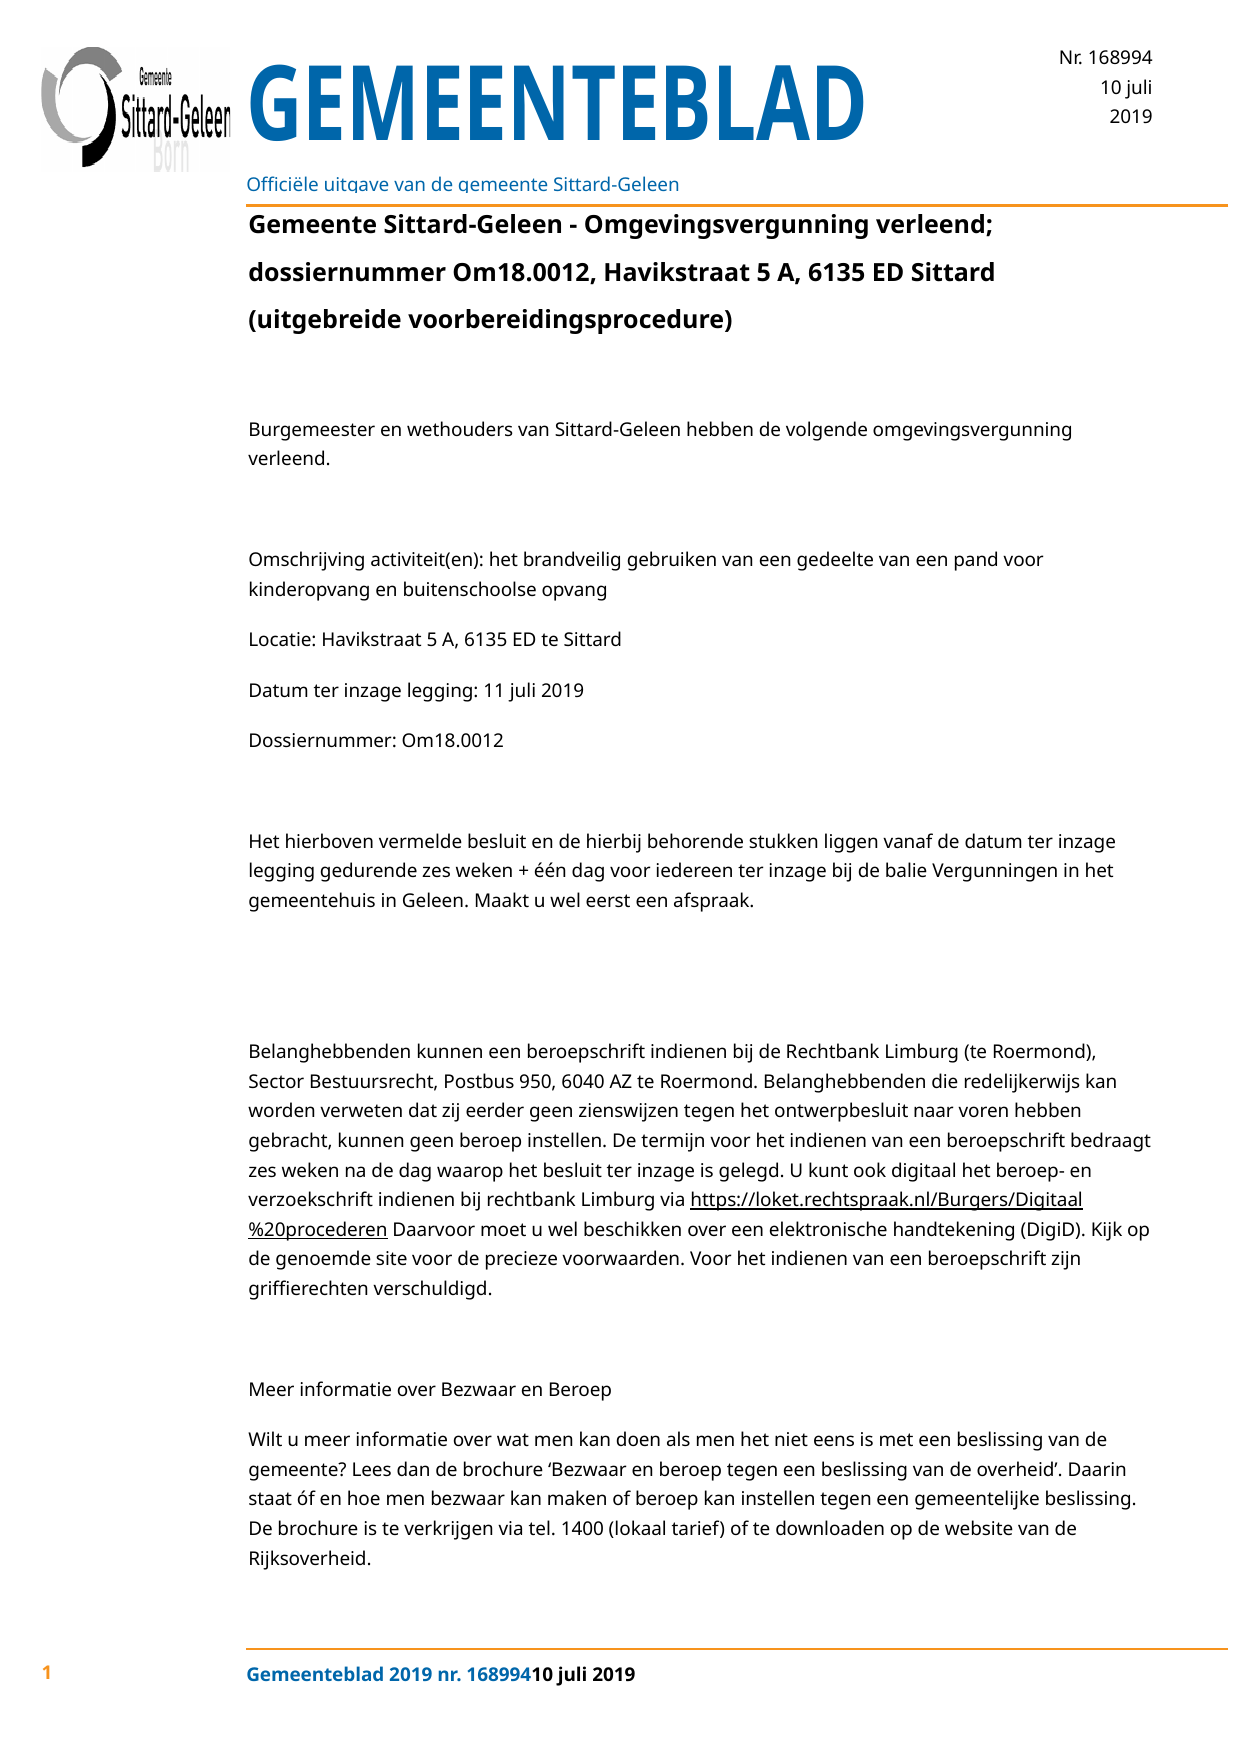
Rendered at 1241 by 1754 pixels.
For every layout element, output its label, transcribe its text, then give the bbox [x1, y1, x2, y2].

text Belanghebbenden kunnen een beroepschrift indienen bij de Rechtbank Limburg (te Roermond), Sector Bestuursrecht, Postbus 950, 6040 AZ te Roermond. Belanghebbenden die redelijkerwijs kan worden verweten dat zij eerder geen zienswijzen tegen het ontwerpbesluit naar voren hebben gebracht, kunnen geen beroep instellen. De termijn voor het indienen van een beroepschrift bedraagt zes weken na de dag waarop het besluit ter inzage is gelegd. U kunt ook digitaal het beroep- en verzoekschrift indienen bij rechtbank Limburg via https://loket.rechtspraak.nl/Burgers/Digitaal%20procederen Daarvoor moet u wel beschikken over een elektronische handtekening (DigiD). Kijk op de genoemde site voor de precieze voorwaarden. Voor het indienen van een beroepschrift zijn griffierechten verschuldigd. [248, 1038, 1152, 1301]
text Omschrijving activiteit(en): het brandveilig gebruiken van een gedeelte van een pand voor kinderopvang en buitenschoolse opvang [248, 546, 1152, 602]
text Datum ter inzage legging: 11 juli 2019 [248, 677, 1152, 702]
text Gemeente Sittard-Geleen - Omgevingsvergunning verleend; dossiernummer Om18.0012, Havikstraat 5 A, 6135 ED Sittard (uitgebreide voorbereidingsprocedure) [248, 207, 1152, 336]
text Locatie: Havikstraat 5 A, 6135 ED te Sittard [248, 626, 1152, 652]
text Wilt u meer informatie over wat men kan doen als men het niet eens is met een beslissing van de gemeente? Lees dan de brochure ‘Bezwaar en beroep tegen een beslissing van de overheid’. Daarin staat óf en hoe men bezwaar kan maken of beroep kan instellen tegen een gemeentelijke beslissing. De brochure is te verkrijgen via tel. 1400 (lokaal tarief) of te downloaden op de website van de Rijksoverheid. [248, 1426, 1152, 1570]
text Het hierboven vermelde besluit en de hierbij behorende stukken liggen vanaf de datum ter inzage legging gedurende zes weken + één dag voor iedereen ter inzage bij de balie Vergunningen in het gemeentehuis in Geleen. Maakt u wel eerst een afspraak. [248, 828, 1152, 913]
text Dossiernummer: Om18.0012 [248, 727, 1152, 753]
text Meer informatie over Bezwaar en Beroep [248, 1376, 1152, 1402]
text Burgemeester en wethouders van Sittard-Geleen hebben de volgende omgevingsvergunning verleend. [248, 416, 1152, 471]
picture [41, 47, 231, 172]
